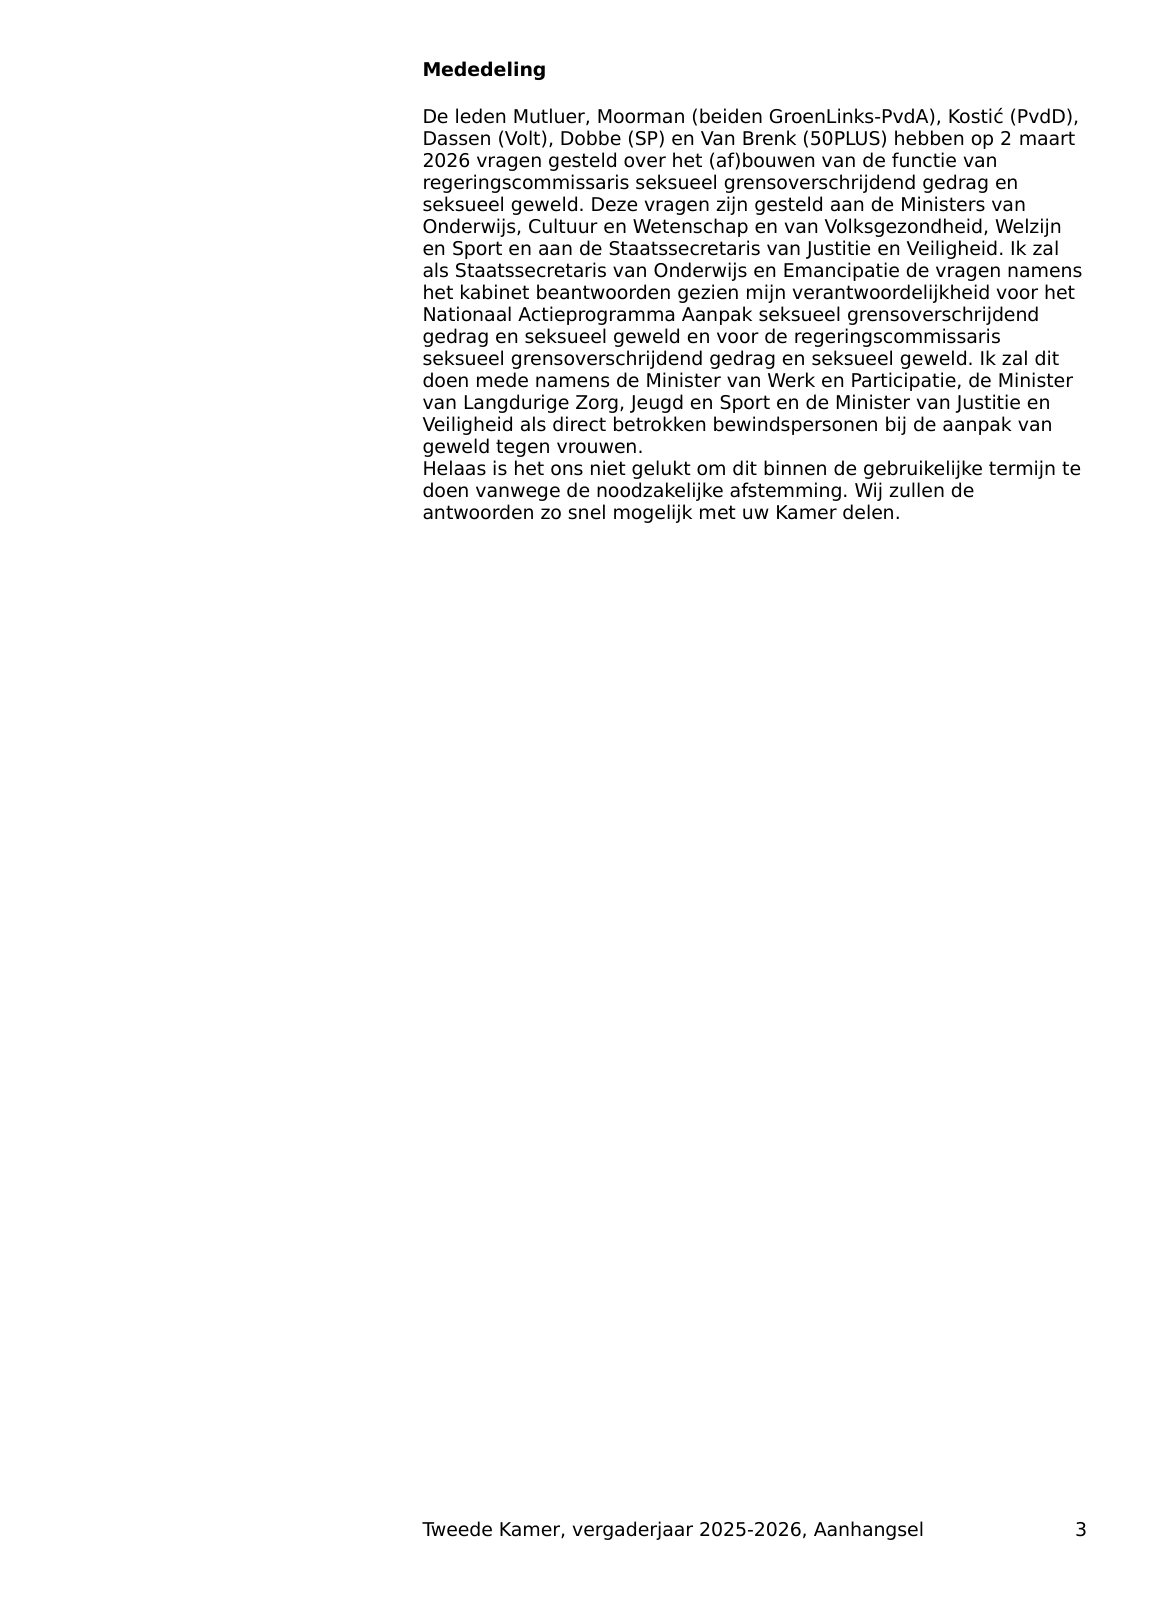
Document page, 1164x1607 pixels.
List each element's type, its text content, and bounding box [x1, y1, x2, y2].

text De leden Mutluer, Moorman (beiden GroenLinks-PvdA), Kostić (PvdD), Dassen (Volt), Dobbe (SP) en Van Brenk (50PLUS) hebben op 2 maart 2026 vragen gesteld over het (af)bouwen van de functie van regeringscommissaris seksueel grensoverschrijdend gedrag en seksueel geweld. Deze vragen zijn gesteld aan de Ministers van Onderwijs, Cultuur en Wetenschap en van Volksgezondheid, Welzijn en Sport en aan de Staatssecretaris van Justitie en Veiligheid. Ik zal als Staatssecretaris van Onderwijs en Emancipatie de vragen namens het kabinet beantwoorden gezien mijn verantwoordelijkheid voor het Nationaal Actieprogramma Aanpak seksueel grensoverschrijdend gedrag en seksueel geweld en voor de regeringscommissaris seksueel grensoverschrijdend gedrag en seksueel geweld. Ik zal dit doen mede namens de Minister van Werk en Participatie, de Minister van Langdurige Zorg, Jeugd en Sport en de Minister van Justitie en Veiligheid als direct betrokken bewindspersonen bij de aanpak van geweld tegen vrouwen. [422, 106, 1087, 458]
text Helaas is het ons niet gelukt om dit binnen de gebruikelijke termijn te doen vanwege de noodzakelijke afstemming. Wij zullen de antwoorden zo snel mogelijk met uw Kamer delen. [422, 458, 1087, 524]
subtitle Mededeling [422, 59, 1087, 81]
